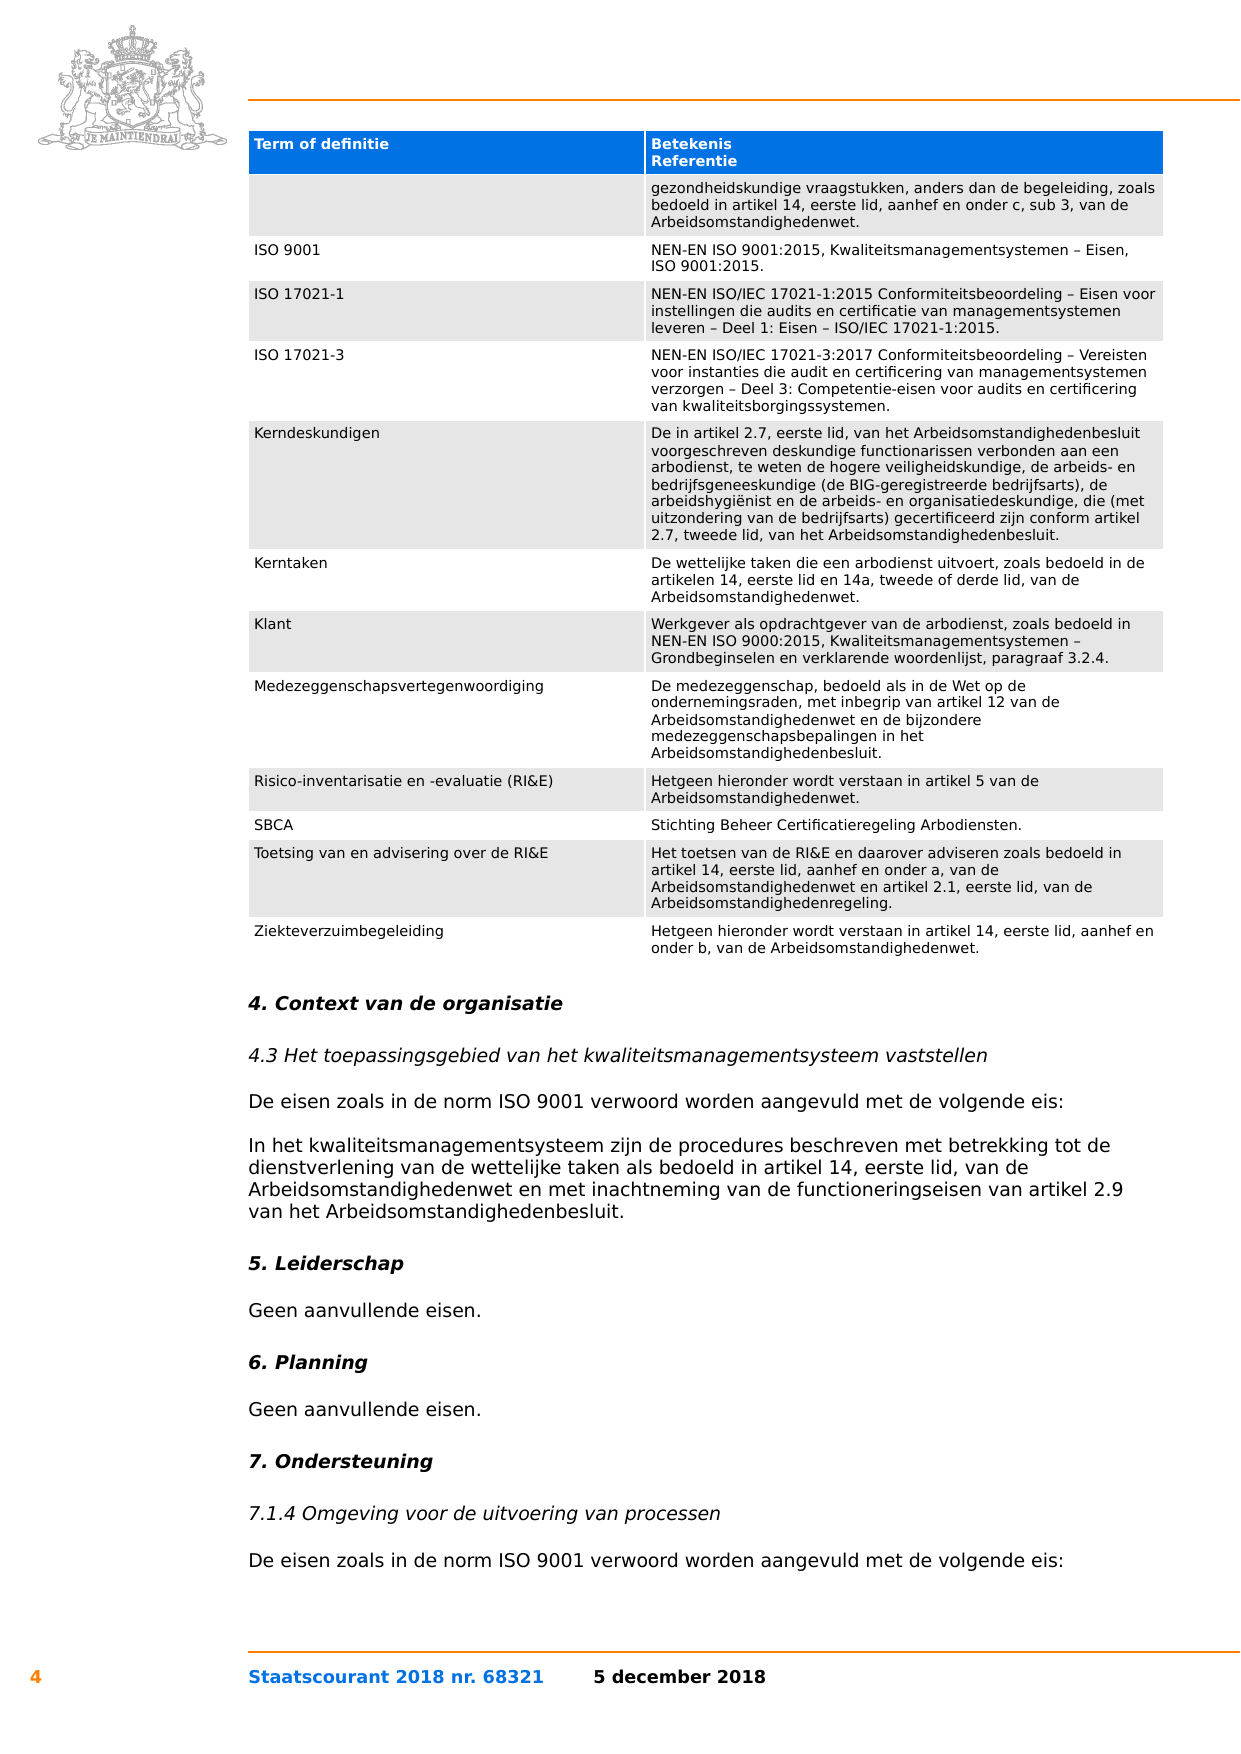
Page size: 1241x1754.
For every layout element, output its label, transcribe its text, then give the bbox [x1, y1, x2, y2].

text De eisen zoals in de norm ISO 9001 verwoord worden aangevuld met de volgende eis: [248, 1091, 1163, 1113]
table_cell NEN-EN ISO/IEC 17021-1:2015 Conformiteitsbeoordeling – Eisen voor instellingen die audits en certificatie van managementsystemen leveren – Deel 1: Eisen – ISO/IEC 17021-1:2015. [646, 281, 1163, 341]
table_header Betekenis Referentie [646, 131, 1163, 174]
table_cell ISO 17021-3 [249, 343, 644, 420]
table_cell Medezeggenschapsvertegenwoordiging [249, 673, 644, 767]
table_cell De wettelijke taken die een arbodienst uitvoert, zoals bedoeld in de artikelen 14, eerste lid en 14a, tweede of derde lid, van de Arbeidsomstandighedenwet. [646, 550, 1163, 610]
table_cell Werkgever als opdrachtgever van de arbodienst, zoals bedoeld in NEN-EN ISO 9000:2015, Kwaliteitsmanagementsystemen – Grondbeginselen en verklarende woordenlijst, paragraaf 3.2.4. [646, 611, 1163, 672]
table_cell [249, 175, 644, 236]
table_cell Hetgeen hieronder wordt verstaan in artikel 5 van de Arbeidsomstandighedenwet. [646, 768, 1163, 811]
table_cell SBCA [249, 813, 644, 839]
text De eisen zoals in de norm ISO 9001 verwoord worden aangevuld met de volgende eis: [248, 1550, 1163, 1572]
table_cell De medezeggenschap, bedoeld als in de Wet op de ondernemingsraden, met inbegrip van artikel 12 van de Arbeidsomstandighedenwet en de bijzondere medezeggenschapsbepalingen in het Arbeidsomstandighedenbesluit. [646, 673, 1163, 767]
table_cell Kerntaken [249, 550, 644, 610]
subtitle 7. Ondersteuning [248, 1451, 1163, 1473]
picture [38, 25, 227, 150]
subtitle 5. Leiderschap [248, 1253, 1163, 1275]
text In het kwaliteitsmanagementsysteem zijn de procedures beschreven met betrekking tot de dienstverlening van de wettelijke taken als bedoeld in artikel 14, eerste lid, van de [248, 1135, 1163, 1179]
subtitle 6. Planning [248, 1352, 1163, 1374]
table_header Term of definitie [249, 131, 644, 174]
subtitle 7.1.4 Omgeving voor de uitvoering van processen [248, 1503, 1163, 1525]
table_cell Klant [249, 611, 644, 672]
table_cell NEN-EN ISO/IEC 17021-3:2017 Conformiteitsbeoordeling – Vereisten voor instanties die audit en certificering van managementsystemen verzorgen – Deel 3: Competentie-eisen voor audits en certificering van kwaliteitsborgingssystemen. [646, 343, 1163, 420]
table_cell Het toetsen van de RI&E en daarover adviseren zoals bedoeld in artikel 14, eerste lid, aanhef en onder a, van de Arbeidsomstandighedenwet en artikel 2.1, eerste lid, van de Arbeidsomstandighedenregeling. [646, 840, 1163, 917]
text Geen aanvullende eisen. [248, 1399, 1163, 1421]
table_cell ISO 9001 [249, 237, 644, 280]
table_cell NEN-EN ISO 9001:2015, Kwaliteitsmanagementsystemen – Eisen, ISO 9001:2015. [646, 237, 1163, 280]
table_cell Hetgeen hieronder wordt verstaan in artikel 14, eerste lid, aanhef en onder b, van de Arbeidsomstandighedenwet. [646, 918, 1163, 961]
table_cell De in artikel 2.7, eerste lid, van het Arbeidsomstandighedenbesluit voorgeschreven deskundige functionarissen verbonden aan een arbodienst, te weten de hogere veiligheidskundige, de arbeids- en bedrijfsgeneeskundige (de BIG-geregistreerde bedrijfsarts), de arbeidshygiënist en de arbeids- en organisatiedeskundige, die (met uitzondering van de bedrijfsarts) gecertificeerd zijn conform artikel 2.7, tweede lid, van het Arbeidsomstandighedenbesluit. [646, 421, 1163, 549]
table_cell Ziekteverzuimbegeleiding [249, 918, 644, 961]
text Geen aanvullende eisen. [248, 1300, 1163, 1322]
table_cell Stichting Beheer Certificatieregeling Arbodiensten. [646, 813, 1163, 839]
table_cell ISO 17021-1 [249, 281, 644, 341]
table_cell Toetsing van en advisering over de RI&E [249, 840, 644, 917]
subtitle 4. Context van de organisatie [248, 992, 1163, 1014]
subtitle 4.3 Het toepassingsgebied van het kwaliteitsmanagementsysteem vaststellen [248, 1044, 1163, 1066]
table_cell gezondheidskundige vraagstukken, anders dan de begeleiding, zoals bedoeld in artikel 14, eerste lid, aanhef en onder c, sub 3, van de Arbeidsomstandighedenwet. [646, 175, 1163, 236]
table_cell Kerndeskundigen [249, 421, 644, 549]
table_cell Risico-inventarisatie en -evaluatie (RI&E) [249, 768, 644, 811]
text Arbeidsomstandighedenwet en met inachtneming van de functioneringseisen van artikel 2.9 van het Arbeidsomstandighedenbesluit. [248, 1179, 1163, 1223]
